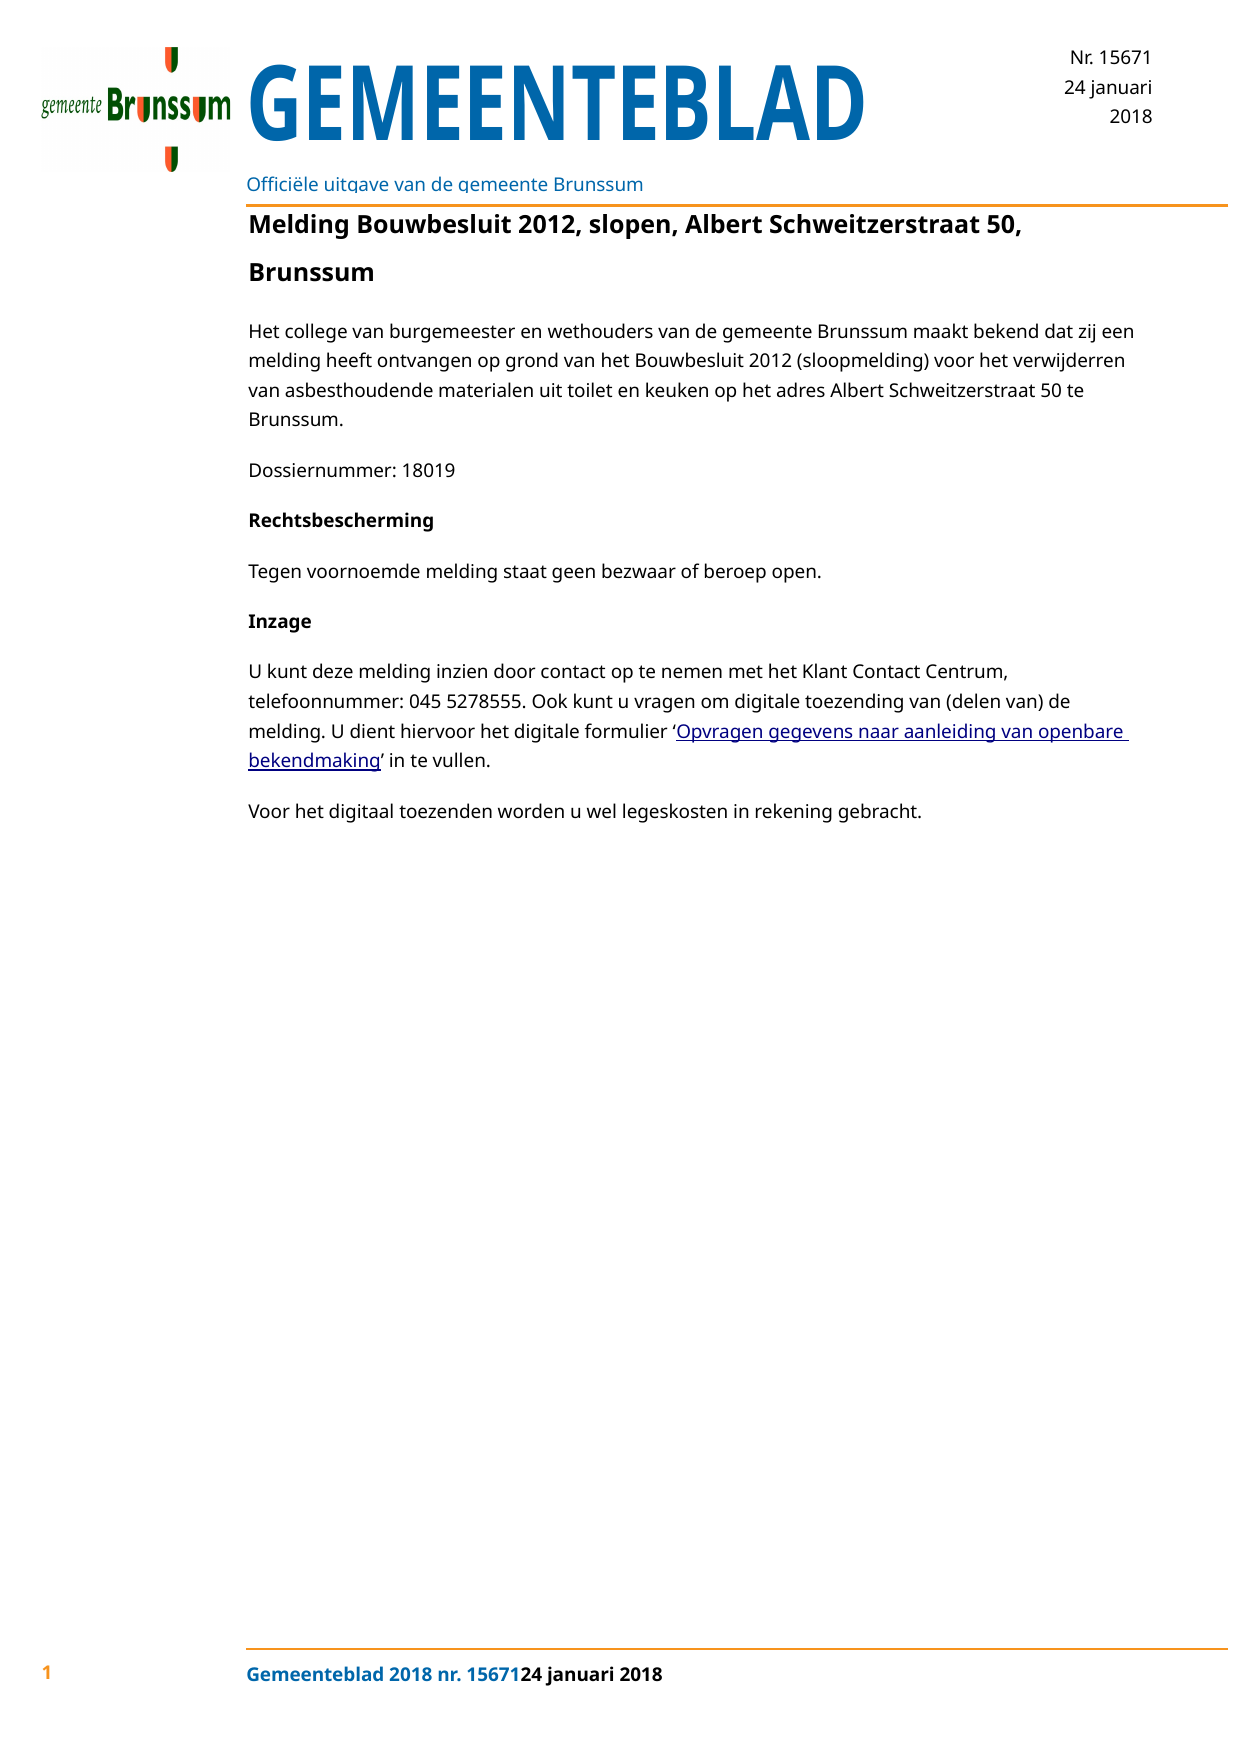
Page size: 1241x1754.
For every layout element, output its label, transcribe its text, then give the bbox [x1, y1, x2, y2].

text U kunt deze melding inzien door contact op te nemen met het Klant Contact Centrum, telefoonnummer: 045 5278555. Ook kunt u vragen om digitale toezending van (delen van) de melding. U dient hiervoor het digitale formulier ‘Opvragen gegevens naar aanleiding van openbare bekendmaking’ in te vullen. [248, 659, 1152, 773]
text Dossiernummer: 18019 [248, 457, 1152, 483]
text Inzage [248, 608, 1152, 634]
text Rechtsbescherming [248, 507, 1152, 533]
text Melding Bouwbesluit 2012, slopen, Albert Schweitzerstraat 50, Brunssum [248, 207, 1152, 288]
text Tegen voornoemde melding staat geen bezwaar of beroep open. [248, 558, 1152, 584]
picture [41, 47, 231, 172]
text Voor het digitaal toezenden worden u wel legeskosten in rekening gebracht. [248, 798, 1152, 824]
text Het college van burgemeester en wethouders van de gemeente Brunssum maakt bekend dat zij een melding heeft ontvangen op grond van het Bouwbesluit 2012 (sloopmelding) voor het verwijderren van asbesthoudende materialen uit toilet en keuken op het adres Albert Schweitzerstraat 50 te Brunssum. [248, 318, 1152, 432]
